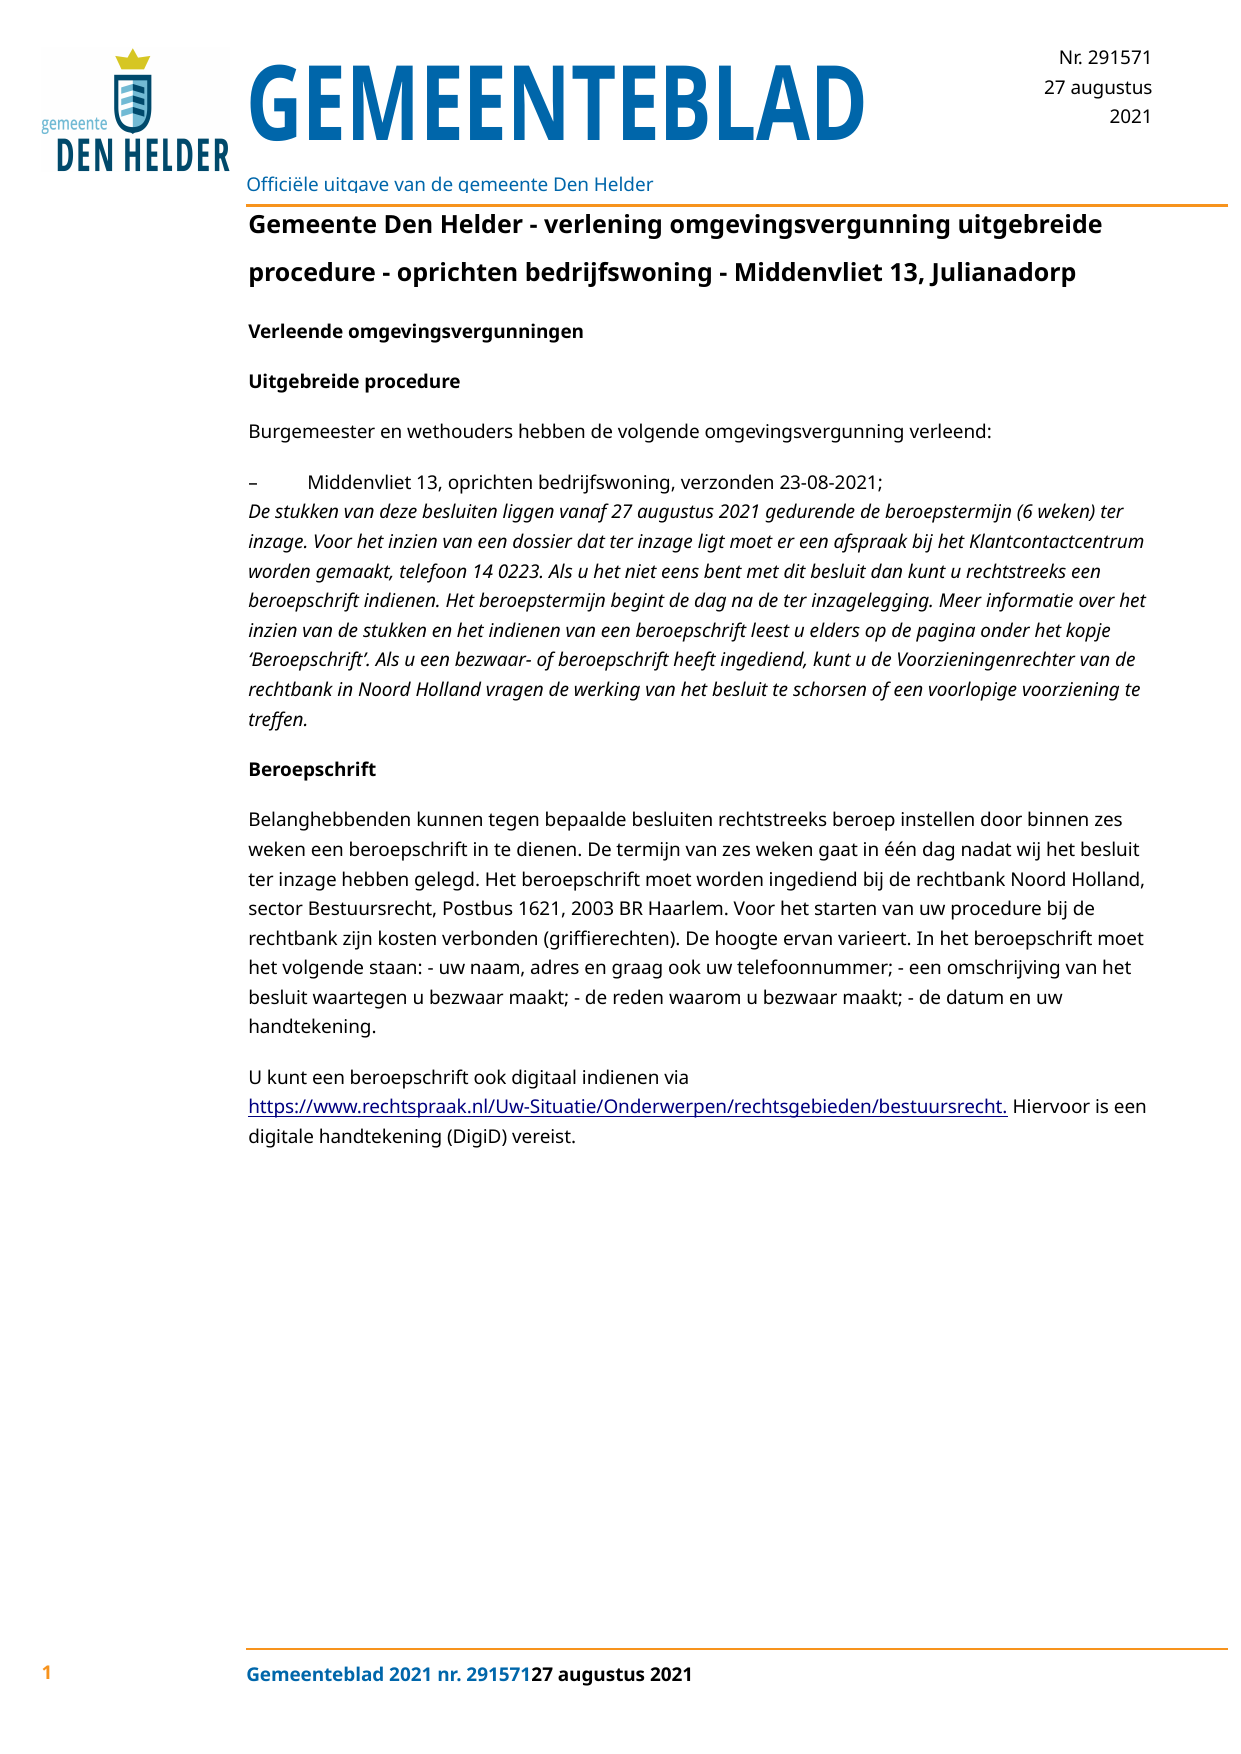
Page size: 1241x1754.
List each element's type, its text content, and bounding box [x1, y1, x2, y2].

picture [130, 157, 135, 172]
text Belanghebbenden kunnen tegen bepaalde besluiten rechtstreeks beroep instellen door binnen zes weken een beroepschrift in te dienen. De termijn van zes weken gaat in één dag nadat wij het besluit ter inzage hebben gelegd. Het beroepschrift moet worden ingediend bij de rechtbank Noord Holland, sector Bestuursrecht, Postbus 1621, 2003 BR Haarlem. Voor het starten van uw procedure bij de rechtbank zijn kosten verbonden (griffierechten). De hoogte ervan varieert. In het beroepschrift moet het volgende staan: - uw naam, adres en graag ook uw telefoonnummer; - een omschrijving van het besluit waartegen u bezwaar maakt; - de reden waarom u bezwaar maakt; - de datum en uw handtekening. [248, 807, 1152, 1039]
picture [41, 47, 231, 172]
text Beroepschrift [248, 756, 1152, 782]
picture [182, 144, 187, 165]
text De stukken van deze besluiten liggen vanaf 27 augustus 2021 gedurende de beroepstermijn (6 weken) ter inzage. Voor het inzien van een dossier dat ter inzage ligt moet er een afspraak bij het Klantcontactcentrum worden gemaakt, telefoon 14 0223. Als u het niet eens bent met dit besluit dan kunt u rechtstreeks een beroepschrift indienen. Het beroepstermijn begint de dag na de ter inzagelegging. Meer informatie over het inzien van de stukken en het indienen van een beroepschrift leest u elders op de pagina onder het kopje ‘Beroepschrift’. Als u een bezwaar- of beroepschrift heeft ingediend, kunt u de Voorzieningenrechter van de rechtbank in Noord Holland vragen de werking van het besluit te schorsen of een voorlopige voorziening te treffen. [248, 499, 1152, 732]
text Verleende omgevingsvergunningen [248, 318, 1152, 344]
text Uitgebreide procedure [248, 368, 1152, 394]
picture [100, 154, 106, 172]
picture [63, 144, 68, 165]
list Middenvliet 13, oprichten bedrijfswoning, verzonden 23-08-2021; [248, 469, 1152, 495]
text Burgemeester en wethouders hebben de volgende omgevingsvergunning verleend: [248, 419, 1152, 444]
text Gemeente Den Helder - verlening omgevingsvergunning uitgebreide procedure - oprichten bedrijfswoning - Middenvliet 13, Julianadorp [248, 207, 1152, 288]
text U kunt een beroepschrift ook digitaal indienen via https://www.rechtspraak.nl/Uw-Situatie/Onderwerpen/rechtsgebieden/bestuursrecht. Hiervoor is een digitale handtekening (DigiD) vereist. [248, 1064, 1152, 1149]
picture [220, 160, 224, 172]
